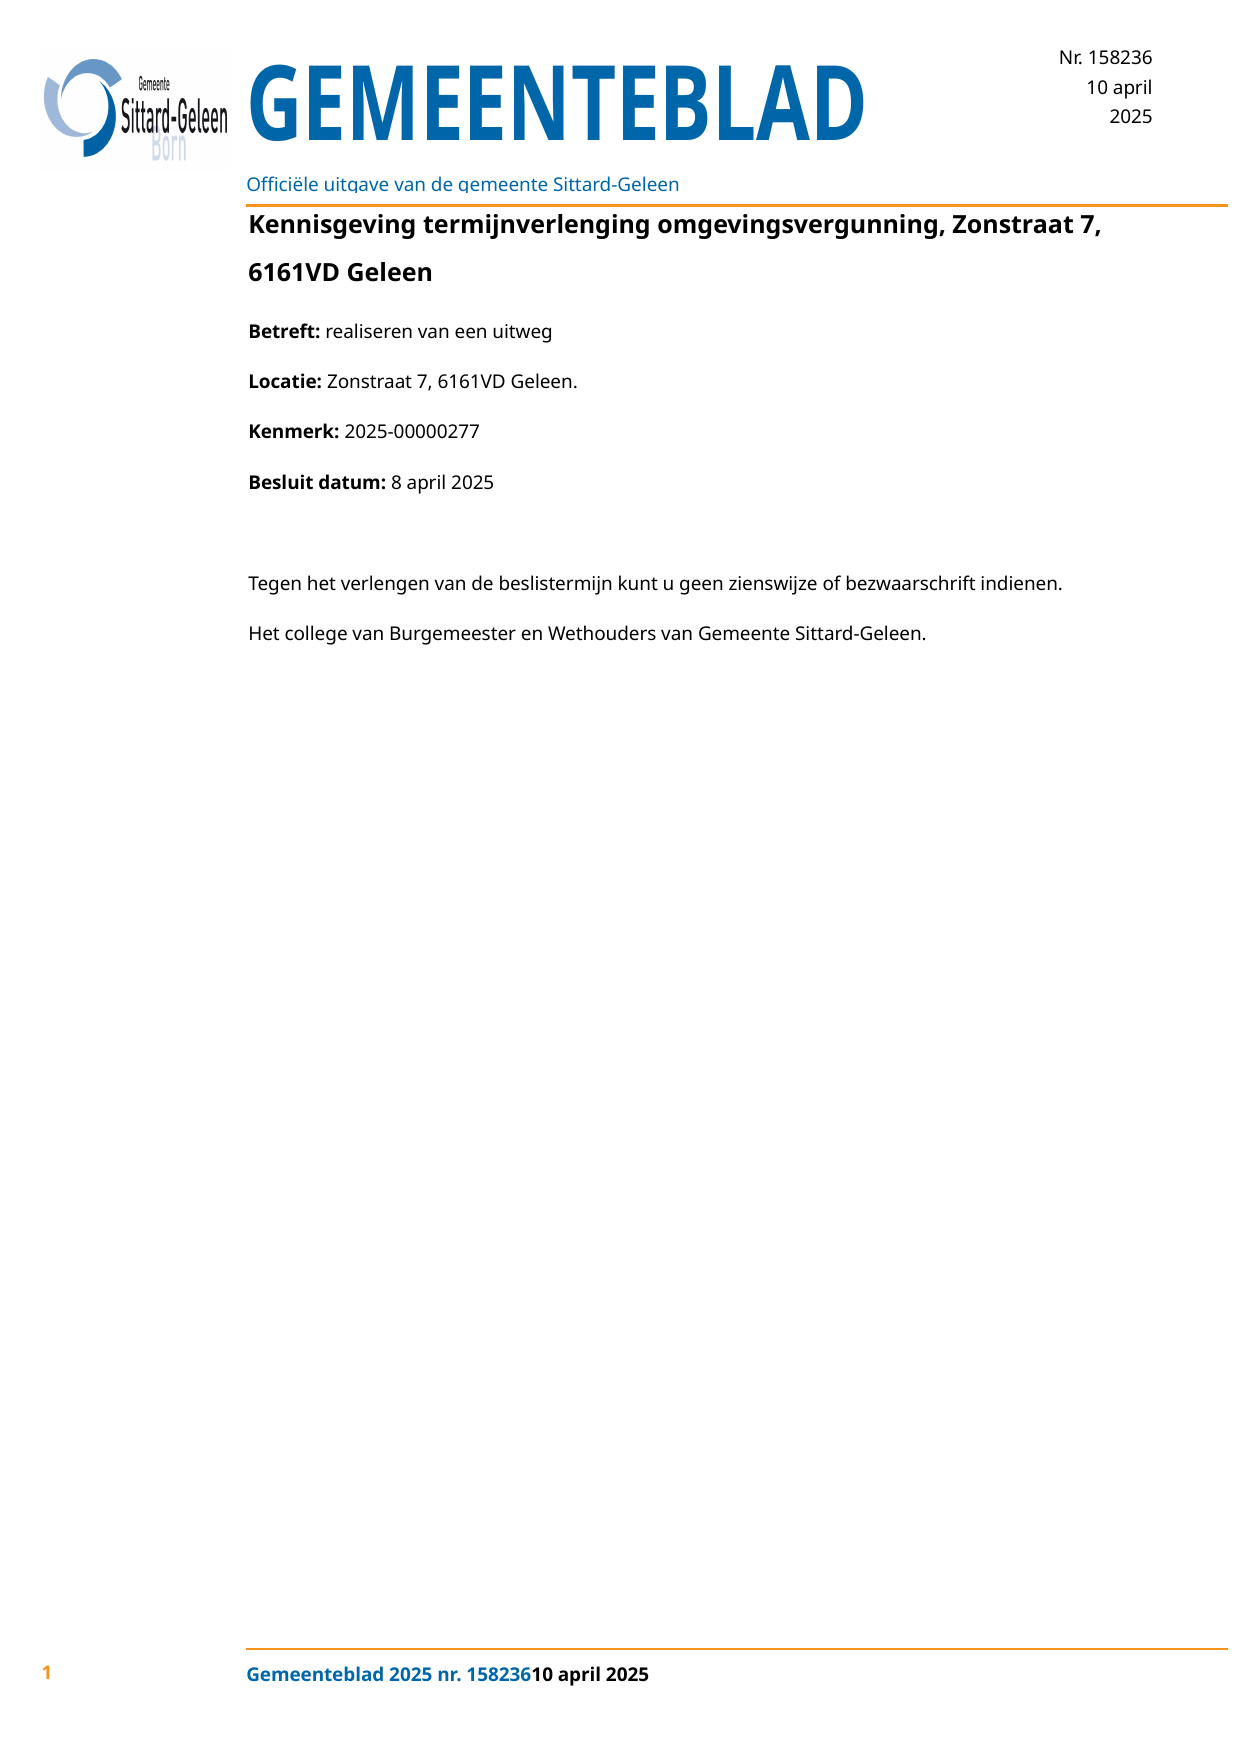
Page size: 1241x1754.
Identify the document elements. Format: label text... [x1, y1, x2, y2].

text Kenmerk: 2025-00000277 [248, 419, 1152, 444]
text Tegen het verlengen van de beslistermijn kunt u geen zienswijze of bezwaarschrift indienen. [248, 570, 1152, 596]
text Locatie: Zonstraat 7, 6161VD Geleen. [248, 368, 1152, 394]
text Het college van Burgemeester en Wethouders van Gemeente Sittard-Geleen. [248, 620, 1152, 646]
picture [41, 47, 231, 172]
text Betreft: realiseren van een uitweg [248, 318, 1152, 344]
text Kennisgeving termijnverlenging omgevingsvergunning, Zonstraat 7, 6161VD Geleen [248, 207, 1152, 288]
text Besluit datum: 8 april 2025 [248, 469, 1152, 495]
